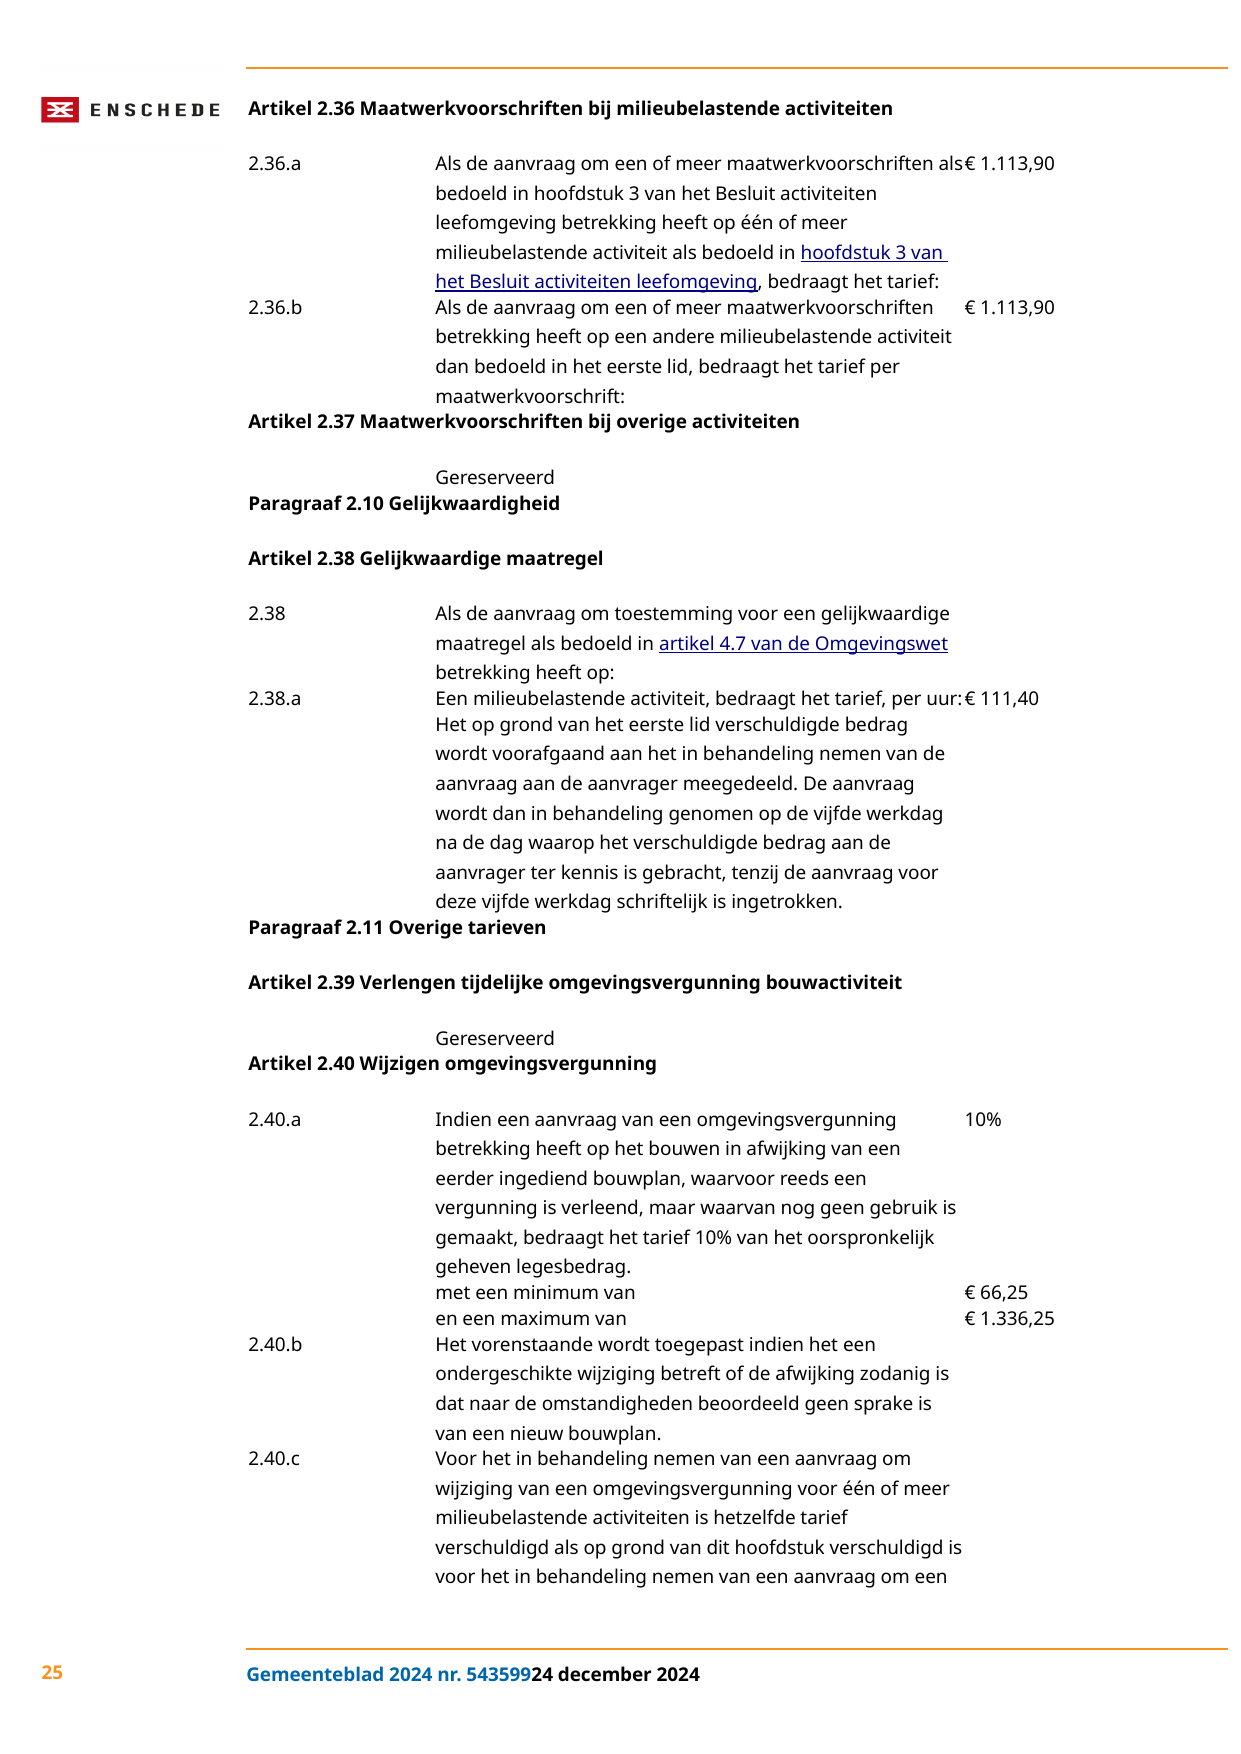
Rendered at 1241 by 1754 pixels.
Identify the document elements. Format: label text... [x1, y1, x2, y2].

picture [41, 47, 231, 172]
table_cell € 66,25 [964, 1280, 1152, 1305]
table_cell 2.36.a [248, 150, 435, 294]
table_cell [964, 600, 1152, 685]
table_cell Gereserveerd [435, 464, 964, 490]
table_cell [248, 711, 435, 914]
table_cell [248, 1280, 435, 1305]
table_cell [964, 970, 1152, 1025]
table_cell [964, 545, 1152, 600]
table_cell 2.40.a [248, 1106, 435, 1279]
table_cell 2.38.a [248, 685, 435, 711]
table_cell [964, 464, 1152, 490]
table_cell Als de aanvraag om toestemming voor een gelijkwaardige maatregel als bedoeld in artikel 4.7 van de Omgevingswet betrekking heeft op: [435, 600, 964, 685]
table_cell [964, 409, 1152, 464]
table_cell [964, 1331, 1152, 1445]
table_cell Artikel 2.38 Gelijkwaardige maatregel [248, 545, 964, 600]
table_cell [964, 711, 1152, 914]
table_cell Gereserveerd [435, 1025, 964, 1051]
table_cell Het vorenstaande wordt toegepast indien het een ondergeschikte wijziging betreft of de afwijking zodanig is dat naar de omstandigheden beoordeeld geen sprake is van een nieuw bouwplan. [435, 1331, 964, 1445]
table_cell 2.40.b [248, 1331, 435, 1445]
table_cell [964, 490, 1152, 545]
table_cell Paragraaf 2.10 Gelijkwaardigheid [248, 490, 964, 545]
table_cell € 1.113,90 [964, 294, 1152, 409]
table_cell Indien een aanvraag van een omgevingsvergunning betrekking heeft op het bouwen in afwijking van een eerder ingediend bouwplan, waarvoor reeds een vergunning is verleend, maar waarvan nog geen gebruik is gemaakt, bedraagt het tarief 10% van het oorspronkelijk geheven legesbedrag. [435, 1106, 964, 1279]
table_cell Het op grond van het eerste lid verschuldigde bedrag wordt voorafgaand aan het in behandeling nemen van de aanvraag aan de aanvrager meegedeeld. De aanvraag wordt dan in behandeling genomen op de vijfde werkdag na de dag waarop het verschuldigde bedrag aan de aanvrager ter kennis is gebracht, tenzij de aanvraag voor deze vijfde werkdag schriftelijk is ingetrokken. [435, 711, 964, 914]
table_cell 2.38 [248, 600, 435, 685]
table_cell Voor het in behandeling nemen van een aanvraag om wijziging van een omgevingsvergunning voor één of meer milieubelastende activiteiten is hetzelfde tarief verschuldigd als op grond van dit hoofdstuk verschuldigd is voor het in behandeling nemen van een aanvraag om een [435, 1445, 964, 1589]
table_cell 2.40.c [248, 1445, 435, 1589]
table_cell Artikel 2.36 Maatwerkvoorschriften bij milieubelastende activiteiten [248, 95, 964, 150]
table_cell [248, 1305, 435, 1331]
table_cell Paragraaf 2.11 Overige tarieven [248, 914, 964, 969]
table_cell 2.36.b [248, 294, 435, 409]
table_cell [964, 95, 1152, 150]
table_cell € 111,40 [964, 685, 1152, 711]
table_cell met een minimum van [435, 1280, 964, 1305]
table_cell € 1.336,25 [964, 1305, 1152, 1331]
table_cell [964, 1025, 1152, 1051]
table_cell € 1.113,90 [964, 150, 1152, 294]
table_cell Een milieubelastende activiteit, bedraagt het tarief, per uur: [435, 685, 964, 711]
table_cell Artikel 2.40 Wijzigen omgevingsvergunning [248, 1051, 964, 1106]
table_cell [248, 464, 435, 490]
table_cell [964, 1445, 1152, 1589]
table_cell [248, 1025, 435, 1051]
table_cell Artikel 2.39 Verlengen tijdelijke omgevingsvergunning bouwactiviteit [248, 970, 964, 1025]
table_cell Als de aanvraag om een of meer maatwerkvoorschriften als bedoeld in hoofdstuk 3 van het Besluit activiteiten leefomgeving betrekking heeft op één of meer milieubelastende activiteit als bedoeld in hoofdstuk 3 van het Besluit activiteiten leefomgeving, bedraagt het tarief: [435, 150, 964, 294]
table_cell 10% [964, 1106, 1152, 1279]
table_cell [964, 1051, 1152, 1106]
table_cell [964, 914, 1152, 969]
table_cell Artikel 2.37 Maatwerkvoorschriften bij overige activiteiten [248, 409, 964, 464]
table_cell Als de aanvraag om een of meer maatwerkvoorschriften betrekking heeft op een andere milieubelastende activiteit dan bedoeld in het eerste lid, bedraagt het tarief per maatwerkvoorschrift: [435, 294, 964, 409]
table_cell en een maximum van [435, 1305, 964, 1331]
